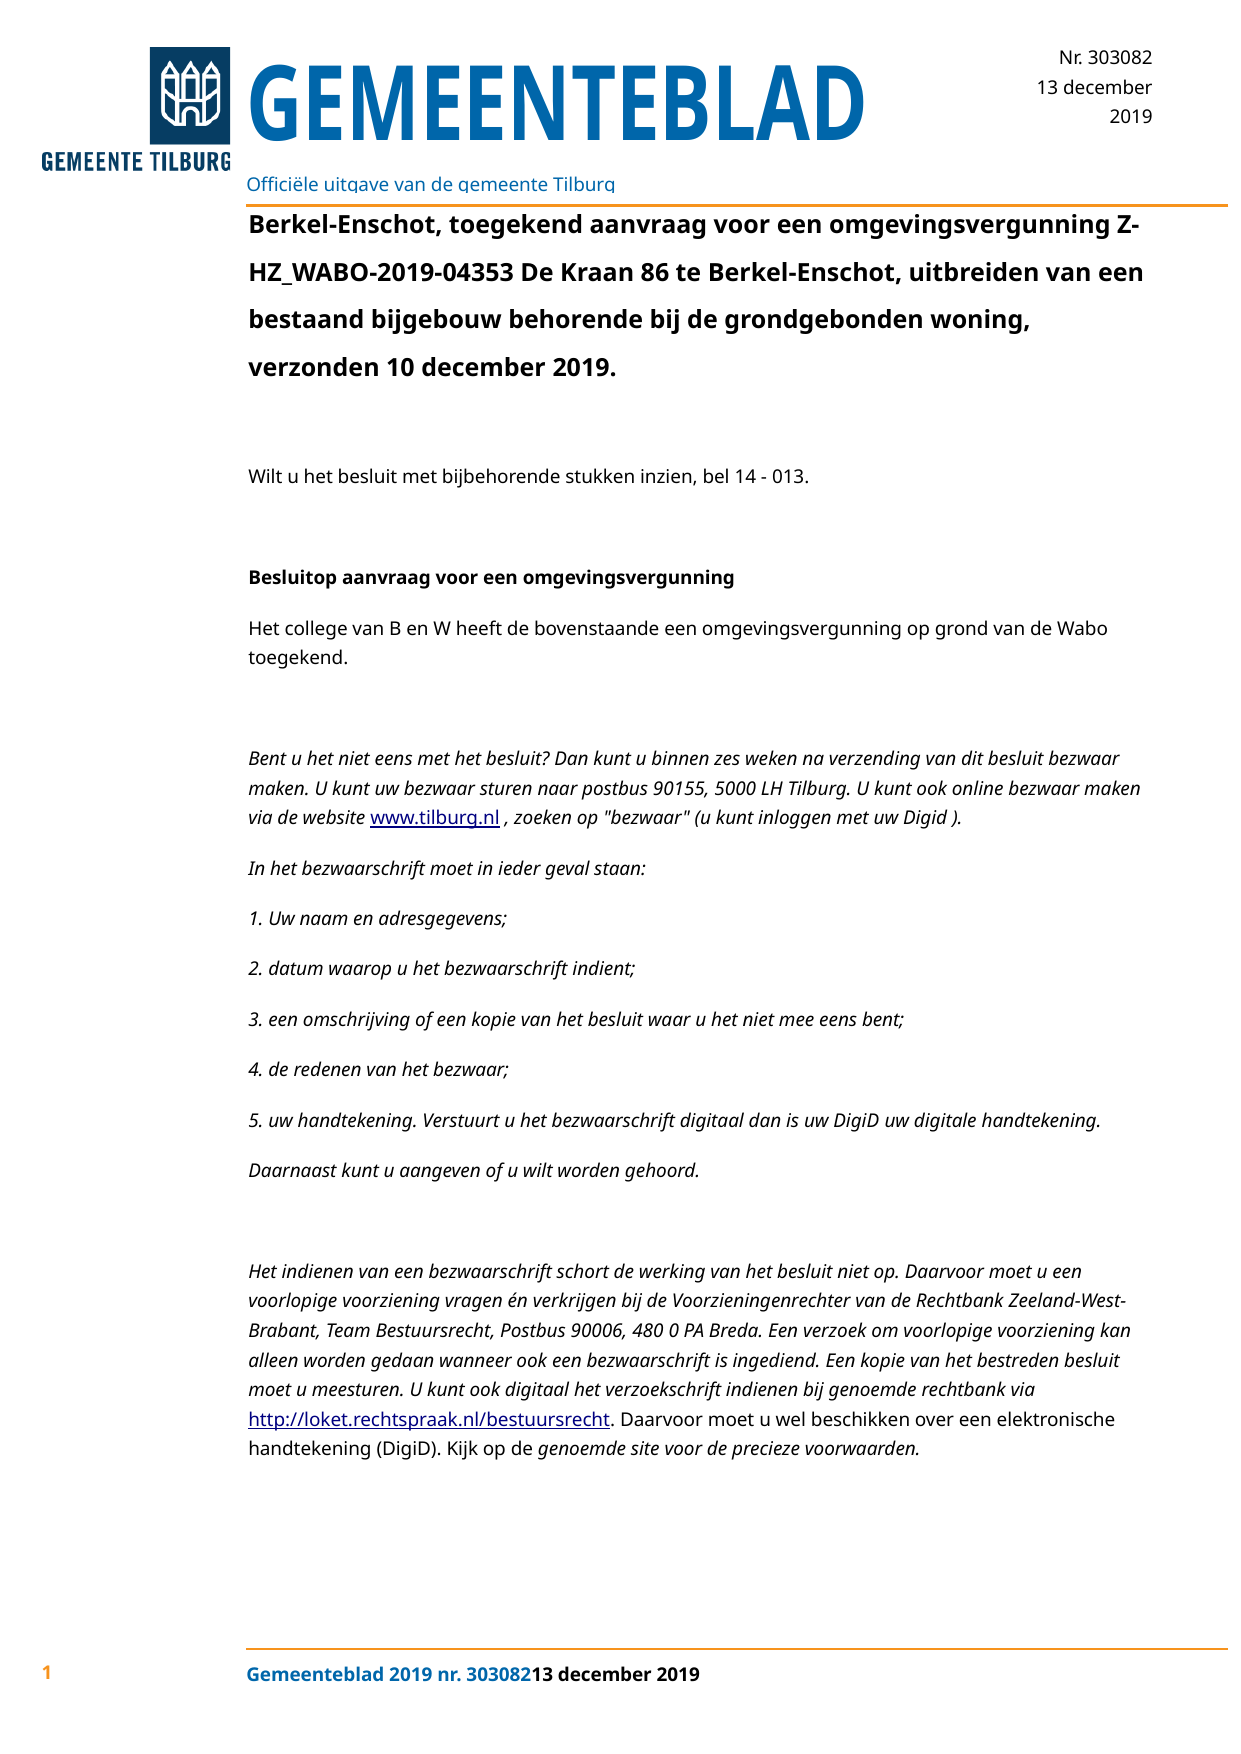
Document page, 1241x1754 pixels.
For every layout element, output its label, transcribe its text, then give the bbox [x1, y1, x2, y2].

text Besluitop aanvraag voor een omgevingsvergunning [248, 564, 1152, 590]
text 4. de redenen van het bezwaar; [248, 1056, 1152, 1082]
picture [41, 47, 231, 172]
text Daarnaast kunt u aangeven of u wilt worden gehoord. [248, 1157, 1152, 1183]
text 2. datum waarop u het bezwaarschrift indient; [248, 956, 1152, 981]
text In het bezwaarschrift moet in ieder geval staan: [248, 855, 1152, 881]
text 5. uw handtekening. Verstuurt u het bezwaarschrift digitaal dan is uw DigiD uw digitale handtekening. [248, 1107, 1152, 1133]
text 3. een omschrijving of een kopie van het besluit waar u het niet mee eens bent; [248, 1006, 1152, 1032]
text Bent u het niet eens met het besluit? Dan kunt u binnen zes weken na verzending van dit besluit bezwaar maken. U kunt uw bezwaar sturen naar postbus 90155, 5000 LH Tilburg. U kunt ook online bezwaar maken via de website www.tilburg.nl , zoeken op "bezwaar" (u kunt inloggen met uw Digid ). [248, 745, 1152, 830]
text Wilt u het besluit met bijbehorende stukken inzien, bel 14 - 013. [248, 463, 1152, 489]
text Berkel-Enschot, toegekend aanvraag voor een omgevingsvergunning Z-HZ_WABO-2019-04353 De Kraan 86 te Berkel-Enschot, uitbreiden van een bestaand bijgebouw behorende bij de grondgebonden woning, verzonden 10 december 2019. [248, 207, 1152, 384]
text Het indienen van een bezwaarschrift schort de werking van het besluit niet op. Daarvoor moet u een voorlopige voorziening vragen én verkrijgen bij de Voorzieningenrechter van de Rechtbank Zeeland-West-Brabant, Team Bestuursrecht, Postbus 90006, 480 0 PA Breda. Een verzoek om voorlopige voorziening kan alleen worden gedaan wanneer ook een bezwaarschrift is ingediend. Een kopie van het bestreden besluit moet u meesturen. U kunt ook digitaal het verzoekschrift indienen bij genoemde rechtbank via http://loket.rechtspraak.nl/bestuursrecht. Daarvoor moet u wel beschikken over een elektronische handtekening (DigiD). Kijk op de genoemde site voor de precieze voorwaarden. [248, 1258, 1152, 1461]
text 1. Uw naam en adresgegevens; [248, 905, 1152, 931]
text Het college van B en W heeft de bovenstaande een omgevingsvergunning op grond van de Wabo toegekend. [248, 615, 1152, 670]
